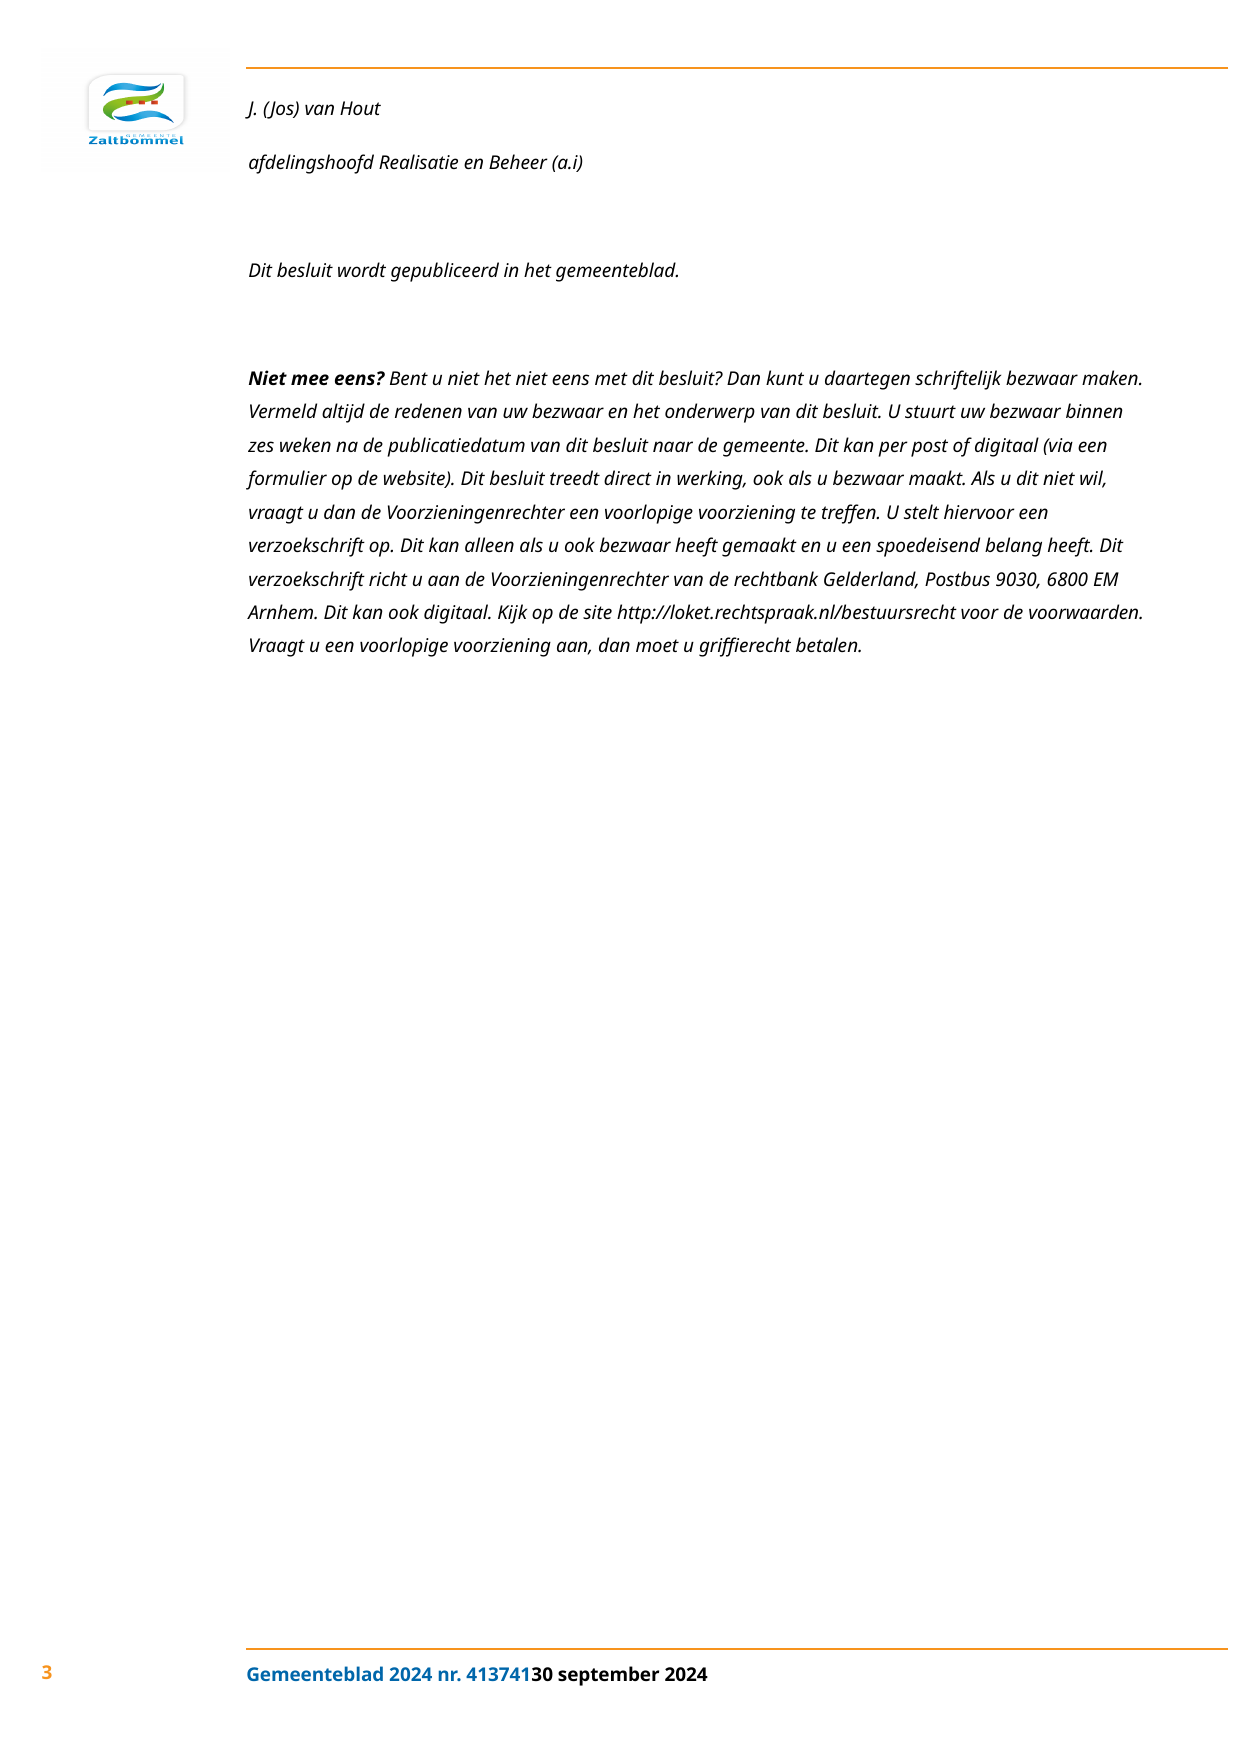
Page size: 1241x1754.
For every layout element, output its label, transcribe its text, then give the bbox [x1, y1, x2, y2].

picture [41, 47, 231, 172]
text Niet mee eens? Bent u niet het niet eens met dit besluit? Dan kunt u daartegen schriftelijk bezwaar maken. Vermeld altijd de redenen van uw bezwaar en het onderwerp van dit besluit. U stuurt uw bezwaar binnen zes weken na de publicatiedatum van dit besluit naar de gemeente. Dit kan per post of digitaal (via een formulier op de website). Dit besluit treedt direct in werking, ook als u bezwaar maakt. Als u dit niet wil, vraagt u dan de Voorzieningenrechter een voorlopige voorziening te treffen. U stelt hiervoor een verzoekschrift op. Dit kan alleen als u ook bezwaar heeft gemaakt en u een spoedeisend belang heeft. Dit verzoekschrift richt u aan de Voorzieningenrechter van de rechtbank Gelderland, Postbus 9030, 6800 EM Arnhem. Dit kan ook digitaal. Kijk op de site http://loket.rechtspraak.nl/bestuursrecht voor de voorwaarden. Vraagt u een voorlopige voorziening aan, dan moet u griffierecht betalen. [248, 365, 1152, 658]
text Dit besluit wordt gepubliceerd in het gemeenteblad. [248, 257, 1152, 283]
text afdelingshoofd Realisatie en Beheer (a.i) [248, 149, 1152, 174]
text J. (Jos) van Hout [248, 95, 1152, 121]
